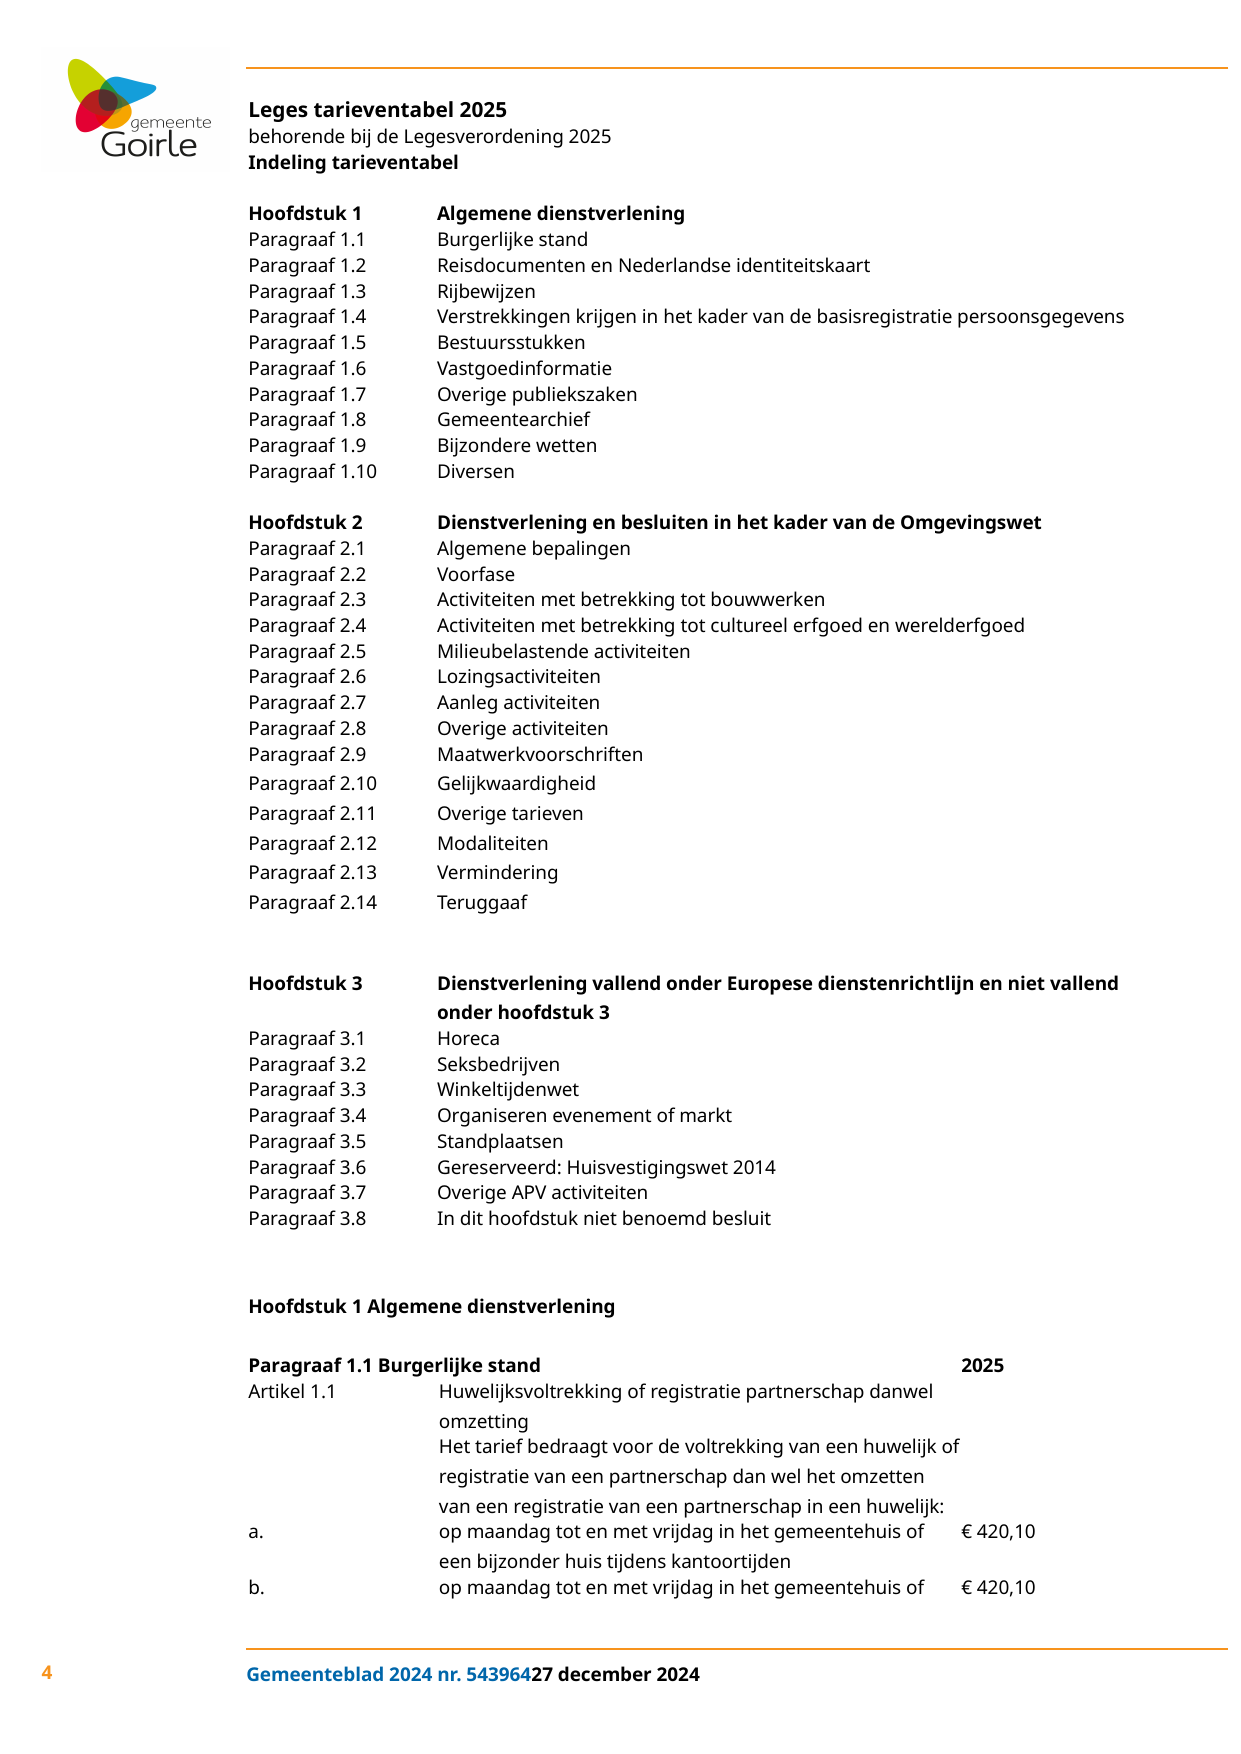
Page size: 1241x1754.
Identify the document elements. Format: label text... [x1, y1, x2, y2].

table_cell Aanleg activiteiten [437, 690, 1152, 715]
table_cell b. [248, 1574, 439, 1600]
table_cell Seksbedrijven [437, 1051, 1152, 1077]
table_cell Algemene dienstverlening [437, 201, 1152, 226]
table_cell Overige APV activiteiten [437, 1180, 1152, 1205]
table_cell Maatwerkvoorschriften Gelijkwaardigheid Overige tarieven Modaliteiten Vermindering Teruggaaf [437, 741, 1152, 944]
table_cell Paragraaf 1.10 [248, 458, 437, 484]
table_cell Paragraaf 1.2 [248, 252, 437, 278]
table_cell Burgerlijke stand [437, 226, 1152, 252]
table_cell Activiteiten met betrekking tot cultureel erfgoed en werelderfgoed [437, 612, 1152, 638]
table_cell Vastgoedinformatie [437, 355, 1152, 381]
table_cell Paragraaf 3.7 [248, 1180, 437, 1205]
table_cell [248, 484, 437, 509]
table_cell Paragraaf 1.8 [248, 406, 437, 432]
table_cell [248, 175, 437, 201]
table_cell Paragraaf 3.3 [248, 1077, 437, 1102]
table_cell Paragraaf 3.1 [248, 1025, 437, 1051]
table_cell Paragraaf 1.9 [248, 432, 437, 458]
table_cell Het tarief bedraagt voor de voltrekking van een huwelijk of registratie van een partnerschap dan wel het omzetten van een registratie van een partnerschap in een huwelijk: [439, 1434, 961, 1519]
table_header 2025 [961, 1353, 1152, 1378]
table_cell € 420,10 [961, 1519, 1152, 1574]
table_cell Paragraaf 3.4 [248, 1103, 437, 1128]
table_cell Dienstverlening vallend onder Europese dienstenrichtlijn en niet vallend onder hoofdstuk 3 [437, 970, 1152, 1025]
table_cell [437, 944, 1152, 970]
table_cell Hoofdstuk 1 [248, 201, 437, 226]
table_cell Verstrekkingen krijgen in het kader van de basisregistratie persoonsgegevens [437, 304, 1152, 329]
table_cell Paragraaf 1.5 [248, 329, 437, 355]
table_cell [961, 1379, 1152, 1434]
table_cell Huwelijksvoltrekking of registratie partnerschap danwel omzetting [439, 1379, 961, 1434]
table_cell Milieubelastende activiteiten [437, 638, 1152, 664]
table_cell Gereserveerd: Huisvestigingswet 2014 [437, 1154, 1152, 1179]
table_cell [248, 1434, 439, 1519]
table_cell Paragraaf 1.7 [248, 381, 437, 406]
table_cell Bestuursstukken [437, 329, 1152, 355]
table_cell Paragraaf 2.2 [248, 561, 437, 587]
table_cell Paragraaf 3.2 [248, 1051, 437, 1077]
table_cell Standplaatsen [437, 1128, 1152, 1154]
table_cell Overige activiteiten [437, 715, 1152, 741]
table_cell [248, 944, 437, 970]
table_cell Diversen [437, 458, 1152, 484]
table_header behorende bij de Legesverordening 2025 [248, 124, 1152, 149]
table_cell Lozingsactiviteiten [437, 664, 1152, 689]
table_cell Paragraaf 1.1 [248, 226, 437, 252]
table_cell Reisdocumenten en Nederlandse identiteitskaart [437, 252, 1152, 278]
table_cell Algemene bepalingen [437, 535, 1152, 561]
table_cell op maandag tot en met vrijdag in het gemeentehuis of [439, 1574, 961, 1600]
table_cell Paragraaf 2.6 [248, 664, 437, 689]
table_header Paragraaf 1.1 Burgerlijke stand [248, 1353, 961, 1378]
table_cell Hoofdstuk 2 [248, 509, 437, 535]
table_cell op maandag tot en met vrijdag in het gemeentehuis of een bijzonder huis tijdens kantoortijden [439, 1519, 961, 1574]
table_cell a. [248, 1519, 439, 1574]
table_cell Paragraaf 1.6 [248, 355, 437, 381]
table_cell Indeling tarieventabel [248, 149, 1152, 175]
table_cell Hoofdstuk 3 [248, 970, 437, 1025]
table_cell € 420,10 [961, 1574, 1152, 1600]
table_cell Overige publiekszaken [437, 381, 1152, 406]
table_cell Paragraaf 1.4 [248, 304, 437, 329]
table_cell Winkeltijdenwet [437, 1077, 1152, 1102]
table_cell In dit hoofdstuk niet benoemd besluit [437, 1205, 1152, 1231]
table_cell Paragraaf 2.8 [248, 715, 437, 741]
table_cell Horeca [437, 1025, 1152, 1051]
table_cell Organiseren evenement of markt [437, 1103, 1152, 1128]
table_cell Paragraaf 2.9 Paragraaf 2.10 Paragraaf 2.11 Paragraaf 2.12 Paragraaf 2.13 Paragraaf 2.14 [248, 741, 437, 944]
table_cell Artikel 1.1 [248, 1379, 439, 1434]
text Hoofdstuk 1 Algemene dienstverlening [248, 1293, 1152, 1319]
table_cell Gemeentearchief [437, 406, 1152, 432]
table_cell Paragraaf 1.3 [248, 278, 437, 303]
table_cell [961, 1434, 1152, 1519]
table_cell Activiteiten met betrekking tot bouwwerken [437, 587, 1152, 612]
picture [41, 47, 231, 172]
table_cell Bijzondere wetten [437, 432, 1152, 458]
table_cell [437, 484, 1152, 509]
table_cell [437, 175, 1152, 201]
table_cell Paragraaf 2.5 [248, 638, 437, 664]
table_cell Paragraaf 2.1 [248, 535, 437, 561]
table_cell Paragraaf 3.5 [248, 1128, 437, 1154]
table_cell Paragraaf 2.4 [248, 612, 437, 638]
table_cell Paragraaf 2.3 [248, 587, 437, 612]
table_cell Paragraaf 3.6 [248, 1154, 437, 1179]
table_cell Voorfase [437, 561, 1152, 587]
table_cell Dienstverlening en besluiten in het kader van de Omgevingswet [437, 509, 1152, 535]
table_cell Rijbewijzen [437, 278, 1152, 303]
table_cell Paragraaf 2.7 [248, 690, 437, 715]
text Leges tarieventabel 2025 [248, 95, 1152, 123]
table_cell Paragraaf 3.8 [248, 1205, 437, 1231]
